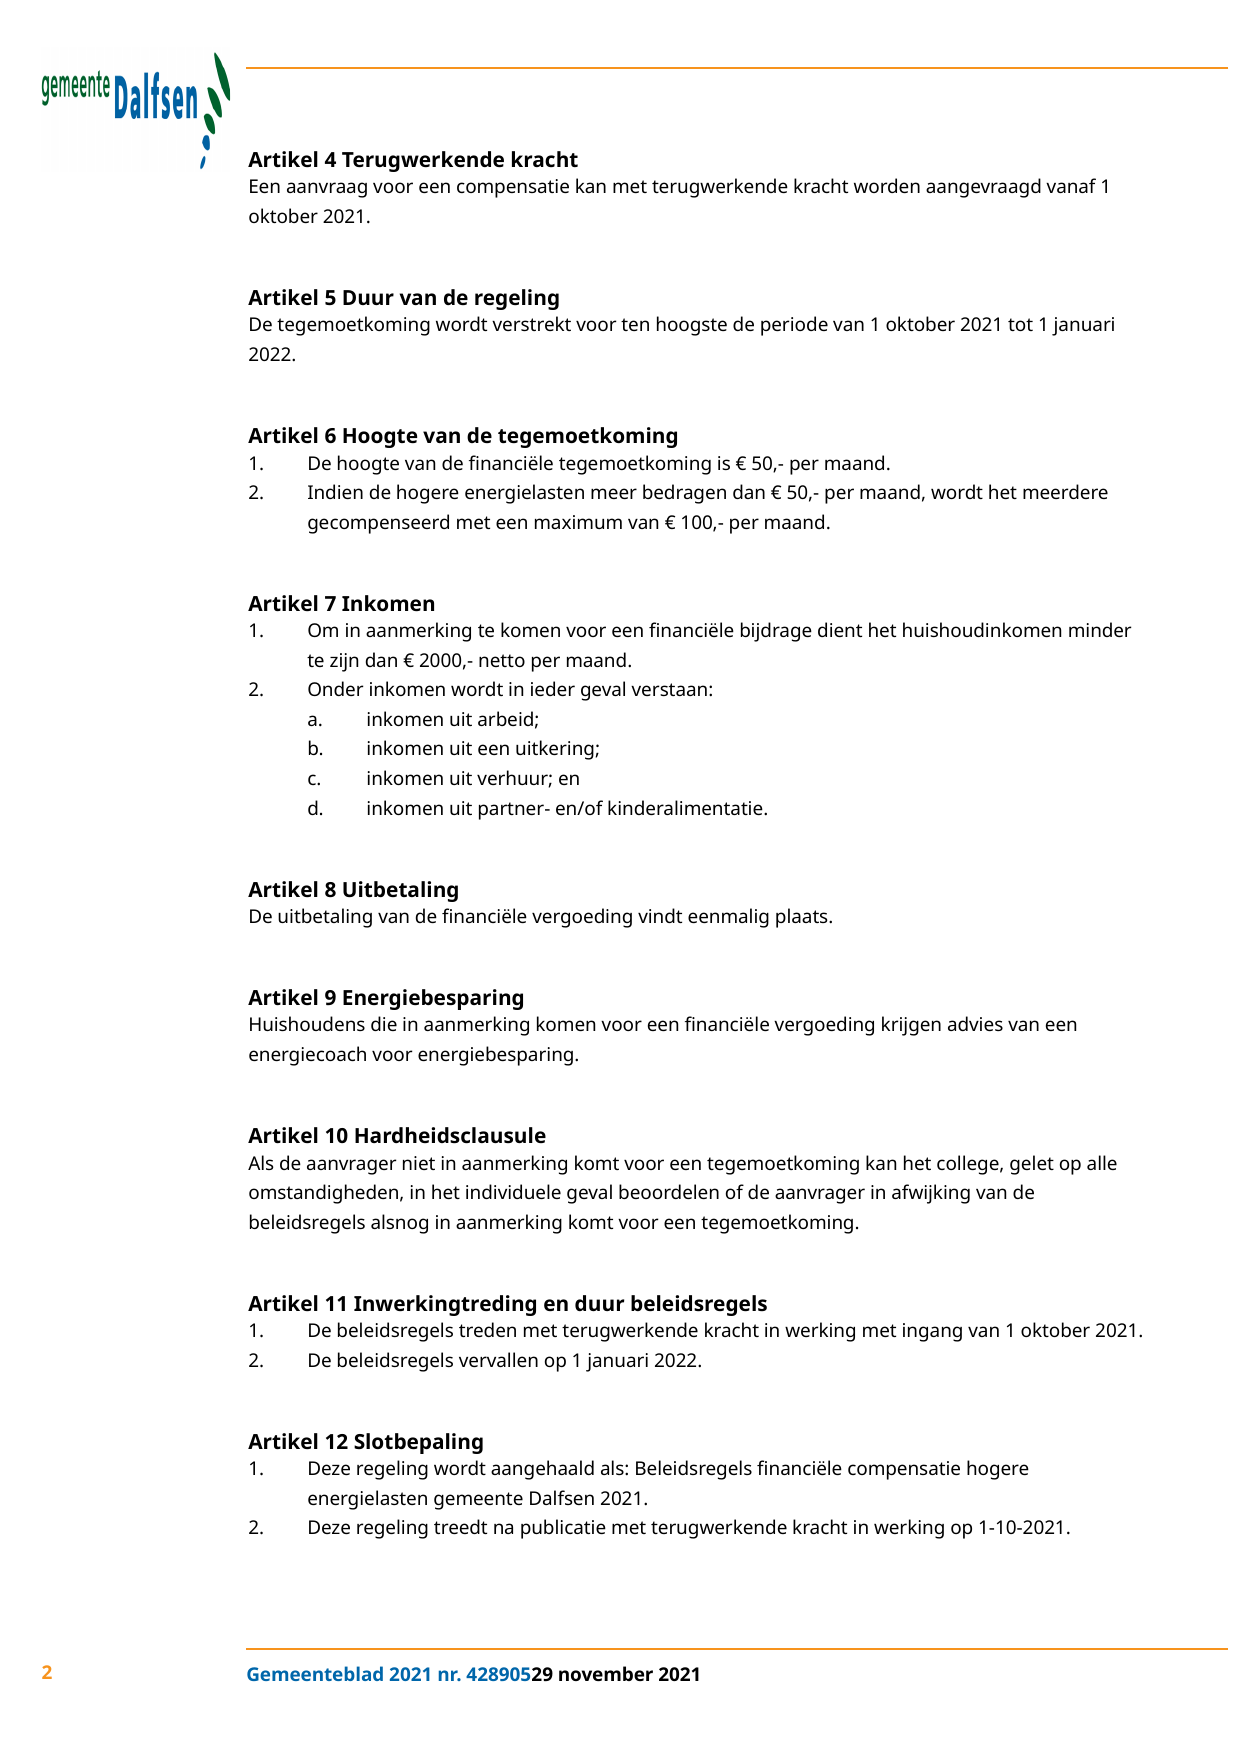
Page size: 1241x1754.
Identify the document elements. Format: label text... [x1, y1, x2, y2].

list inkomen uit een uitkering; [307, 736, 1152, 761]
text Artikel 9 Energiebesparing [248, 983, 1152, 1012]
list Indien de hogere energielasten meer bedragen dan € 50,- per maand, wordt het meerdere gecompenseerd met een maximum van € 100,- per maand. [248, 479, 1152, 534]
text Artikel 6 Hoogte van de tegemoetkoming [248, 421, 1152, 450]
list Deze regeling wordt aangehaald als: Beleidsregels financiële compensatie hogere energielasten gemeente Dalfsen 2021. [248, 1455, 1152, 1511]
text Artikel 5 Duur van de regeling [248, 283, 1152, 312]
list Onder inkomen wordt in ieder geval verstaan: [248, 676, 1152, 702]
list inkomen uit partner- en/of kinderalimentatie. [307, 795, 1152, 821]
text Artikel 12 Slotbepaling [248, 1427, 1152, 1455]
text Artikel 4 Terugwerkende kracht [248, 145, 1152, 174]
list inkomen uit verhuur; en [307, 765, 1152, 791]
list Om in aanmerking te komen voor een financiële bijdrage dient het huishoudinkomen minder te zijn dan € 2000,- netto per maand. [248, 617, 1152, 673]
text Artikel 11 Inwerkingtreding en duur beleidsregels [248, 1289, 1152, 1317]
list inkomen uit arbeid; [307, 706, 1152, 732]
list De hoogte van de financiële tegemoetkoming is € 50,- per maand. [248, 450, 1152, 475]
text Artikel 10 Hardheidsclausule [248, 1121, 1152, 1150]
text De tegemoetkoming wordt verstrekt voor ten hoogste de periode van 1 oktober 2021 tot 1 januari 2022. [248, 312, 1152, 367]
text Artikel 7 Inkomen [248, 589, 1152, 617]
text Artikel 8 Uitbetaling [248, 875, 1152, 903]
list Deze regeling treedt na publicatie met terugwerkende kracht in werking op 1-10-2021. [248, 1514, 1152, 1540]
text Een aanvraag voor een compensatie kan met terugwerkende kracht worden aangevraagd vanaf 1 oktober 2021. [248, 174, 1152, 229]
picture [41, 47, 231, 172]
text Als de aanvrager niet in aanmerking komt voor een tegemoetkoming kan het college, gelet op alle omstandigheden, in het individuele geval beoordelen of de aanvrager in afwijking van de beleidsregels alsnog in aanmerking komt voor een tegemoetkoming. [248, 1150, 1152, 1234]
text Huishoudens die in aanmerking komen voor een financiële vergoeding krijgen advies van een energiecoach voor energiebesparing. [248, 1012, 1152, 1067]
list De beleidsregels vervallen op 1 januari 2022. [248, 1347, 1152, 1373]
text De uitbetaling van de financiële vergoeding vindt eenmalig plaats. [248, 903, 1152, 929]
list De beleidsregels treden met terugwerkende kracht in werking met ingang van 1 oktober 2021. [248, 1317, 1152, 1343]
